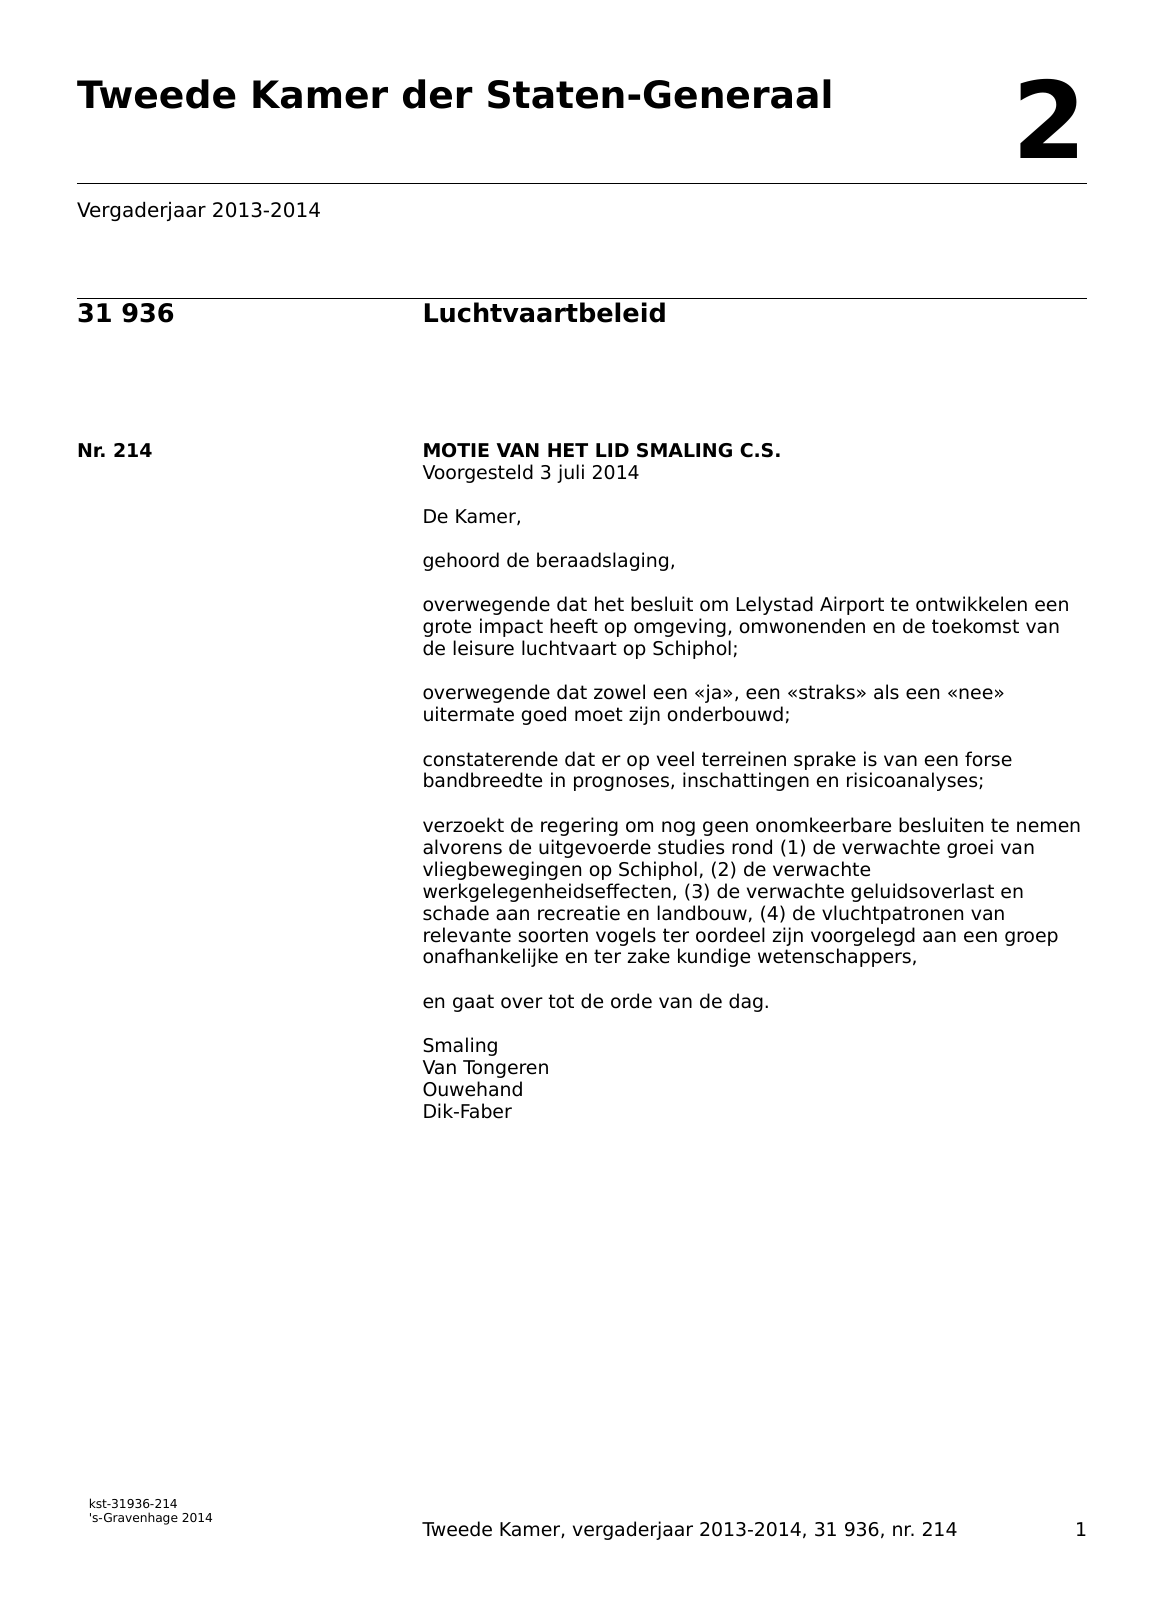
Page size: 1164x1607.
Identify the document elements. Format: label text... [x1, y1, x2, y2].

text Ouwehand [422, 1079, 1087, 1101]
text 's-Gravenhage 2014 [88, 1511, 323, 1525]
text overwegende dat zowel een «ja», een «straks» als een «nee» uitermate goed moet zijn onderbouwd; [422, 682, 1087, 726]
table_header Tweede Kamer der Staten-Generaal [77, 59, 886, 183]
subtitle 31 936 Luchtvaartbeleid [77, 299, 1087, 329]
text kst-31936-214 [88, 1497, 323, 1511]
text verzoekt de regering om nog geen onomkeerbare besluiten te nemen alvorens de uitgevoerde studies rond (1) de verwachte groei van vliegbewegingen op Schiphol, (2) de verwachte werkgelegenheidseffecten, (3) de verwachte geluidsoverlast en schade aan recreatie en landbouw, (4) de vluchtpatronen van relevante soorten vogels ter oordeel zijn voorgelegd aan een groep onafhankelijke en ter zake kundige wetenschappers, [422, 814, 1087, 968]
table_header 2 [886, 59, 1087, 183]
text De Kamer, [422, 506, 1087, 528]
table_cell Vergaderjaar 2013-2014 [77, 184, 1087, 298]
text en gaat over tot de orde van de dag. [422, 991, 1087, 1013]
text overwegende dat het besluit om Lelystad Airport te ontwikkelen een grote impact heeft op omgeving, omwonenden en de toekomst van de leisure luchtvaart op Schiphol; [422, 594, 1087, 660]
text gehoord de beraadslaging, [422, 550, 1087, 572]
text constaterende dat er op veel terreinen sprake is van een forse bandbreedte in prognoses, inschattingen en risicoanalyses; [422, 748, 1087, 792]
text Smaling [422, 1035, 1087, 1057]
text Van Tongeren [422, 1057, 1087, 1079]
text Dik-Faber [422, 1101, 1087, 1123]
subtitle Nr. 214 MOTIE VAN HET LID SMALING C.S. [77, 440, 1087, 462]
text Voorgesteld 3 juli 2014 [422, 462, 1087, 484]
